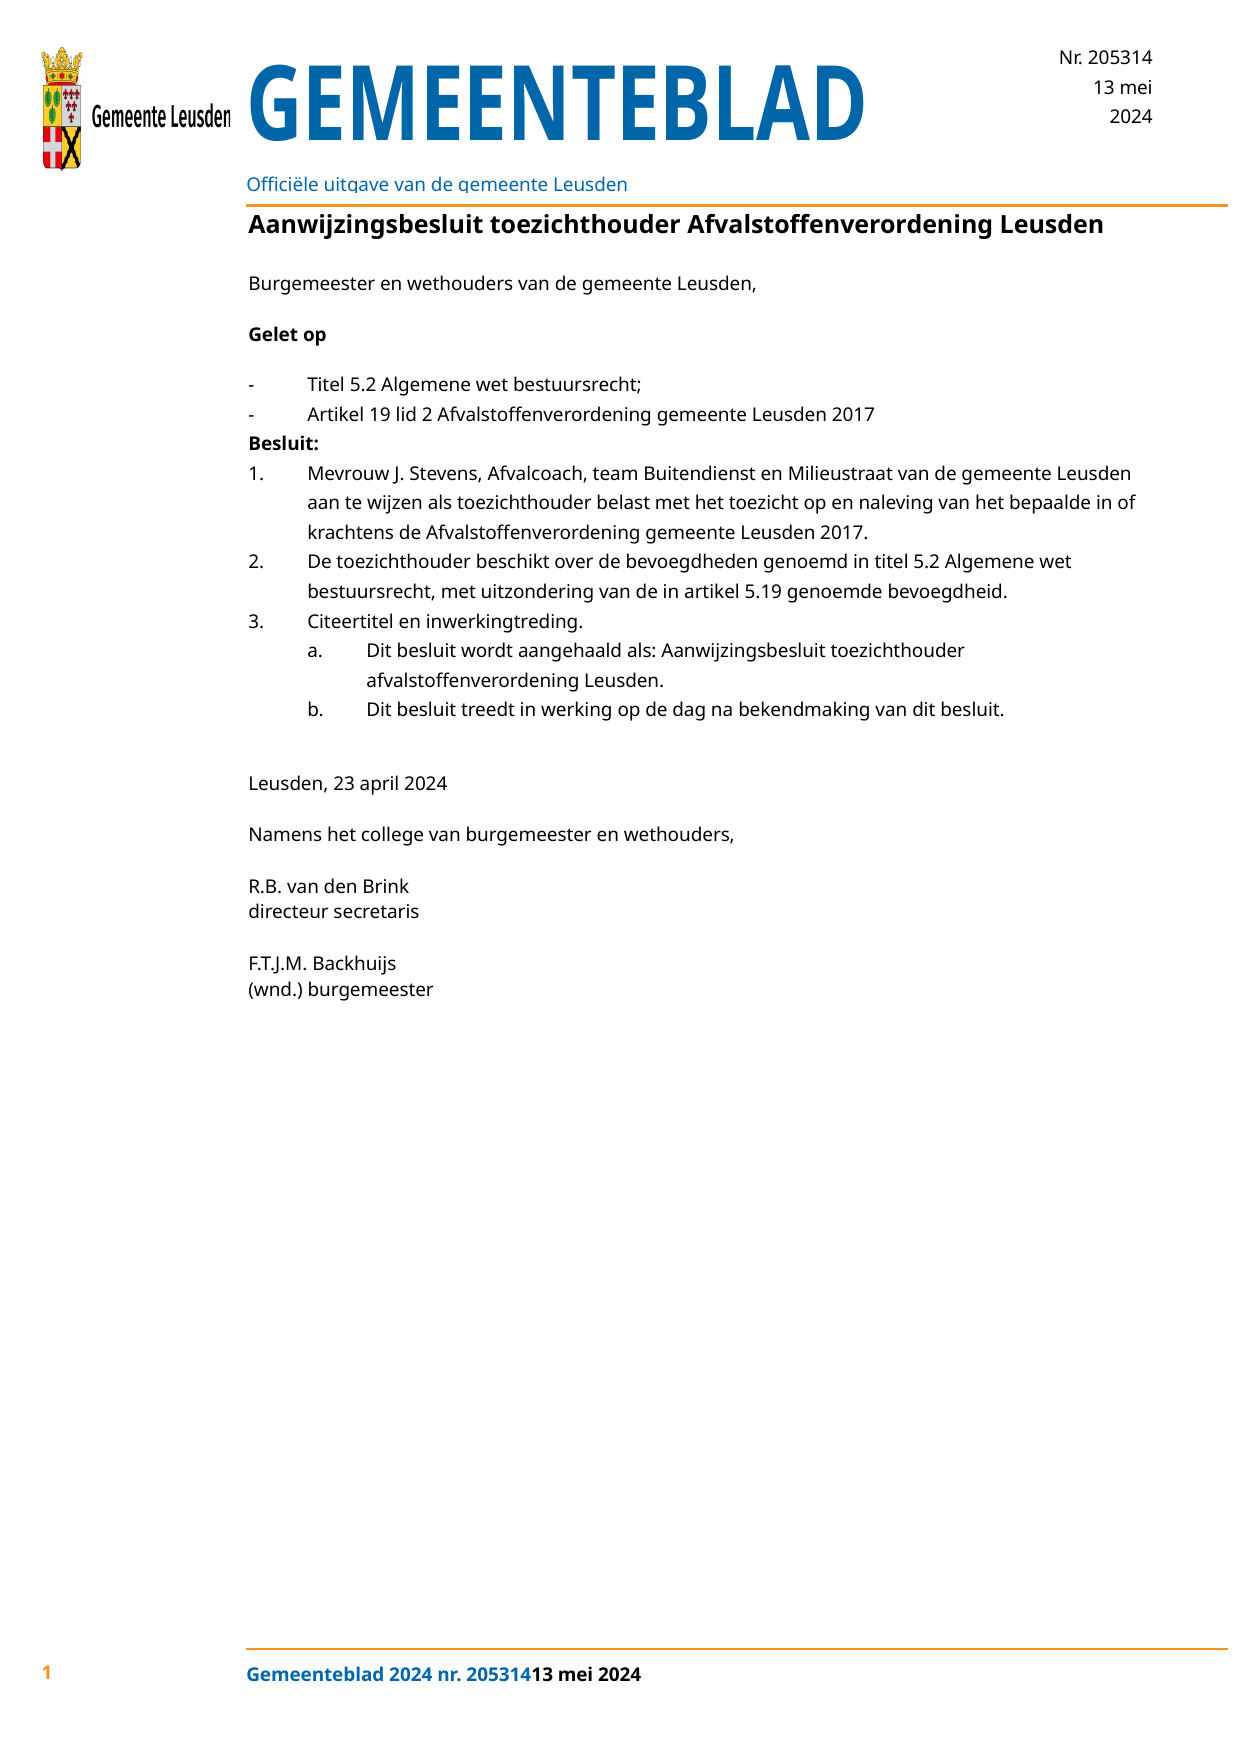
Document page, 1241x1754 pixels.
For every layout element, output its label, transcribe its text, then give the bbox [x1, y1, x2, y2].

list Mevrouw J. Stevens, Afvalcoach, team Buitendienst en Milieustraat van de gemeente Leusden aan te wijzen als toezichthouder belast met het toezicht op en naleving van het bepaalde in of krachtens de Afvalstoffenverordening gemeente Leusden 2017. [248, 460, 1152, 545]
text Aanwijzingsbesluit toezichthouder Afvalstoffenverordening Leusden [248, 207, 1152, 241]
list Dit besluit treedt in werking op de dag na bekendmaking van dit besluit. [307, 697, 1152, 722]
list Citeertitel en inwerkingtreding. [248, 608, 1152, 633]
list De toezichthouder beschikt over de bevoegdheden genoemd in titel 5.2 Algemene wet bestuursrecht, met uitzondering van de in artikel 5.19 genoemde bevoegdheid. [248, 549, 1152, 604]
list Artikel 19 lid 2 Afvalstoffenverordening gemeente Leusden 2017 [248, 401, 1152, 426]
text F.T.J.M. Backhuijs [248, 950, 1152, 976]
picture [41, 47, 231, 172]
text directeur secretaris [248, 899, 1152, 924]
list Dit besluit wordt aangehaald als: Aanwijzingsbesluit toezichthouder afvalstoffenverordening Leusden. [307, 637, 1152, 693]
text Namens het college van burgemeester en wethouders, [248, 822, 1152, 847]
text (wnd.) burgemeester [248, 976, 1152, 1002]
text Gelet op [248, 321, 1152, 346]
text Leusden, 23 april 2024 [248, 770, 1152, 796]
text Besluit: [248, 430, 1152, 456]
list Titel 5.2 Algemene wet bestuursrecht; [248, 371, 1152, 397]
text Burgemeester en wethouders van de gemeente Leusden, [248, 270, 1152, 296]
text R.B. van den Brink [248, 873, 1152, 899]
